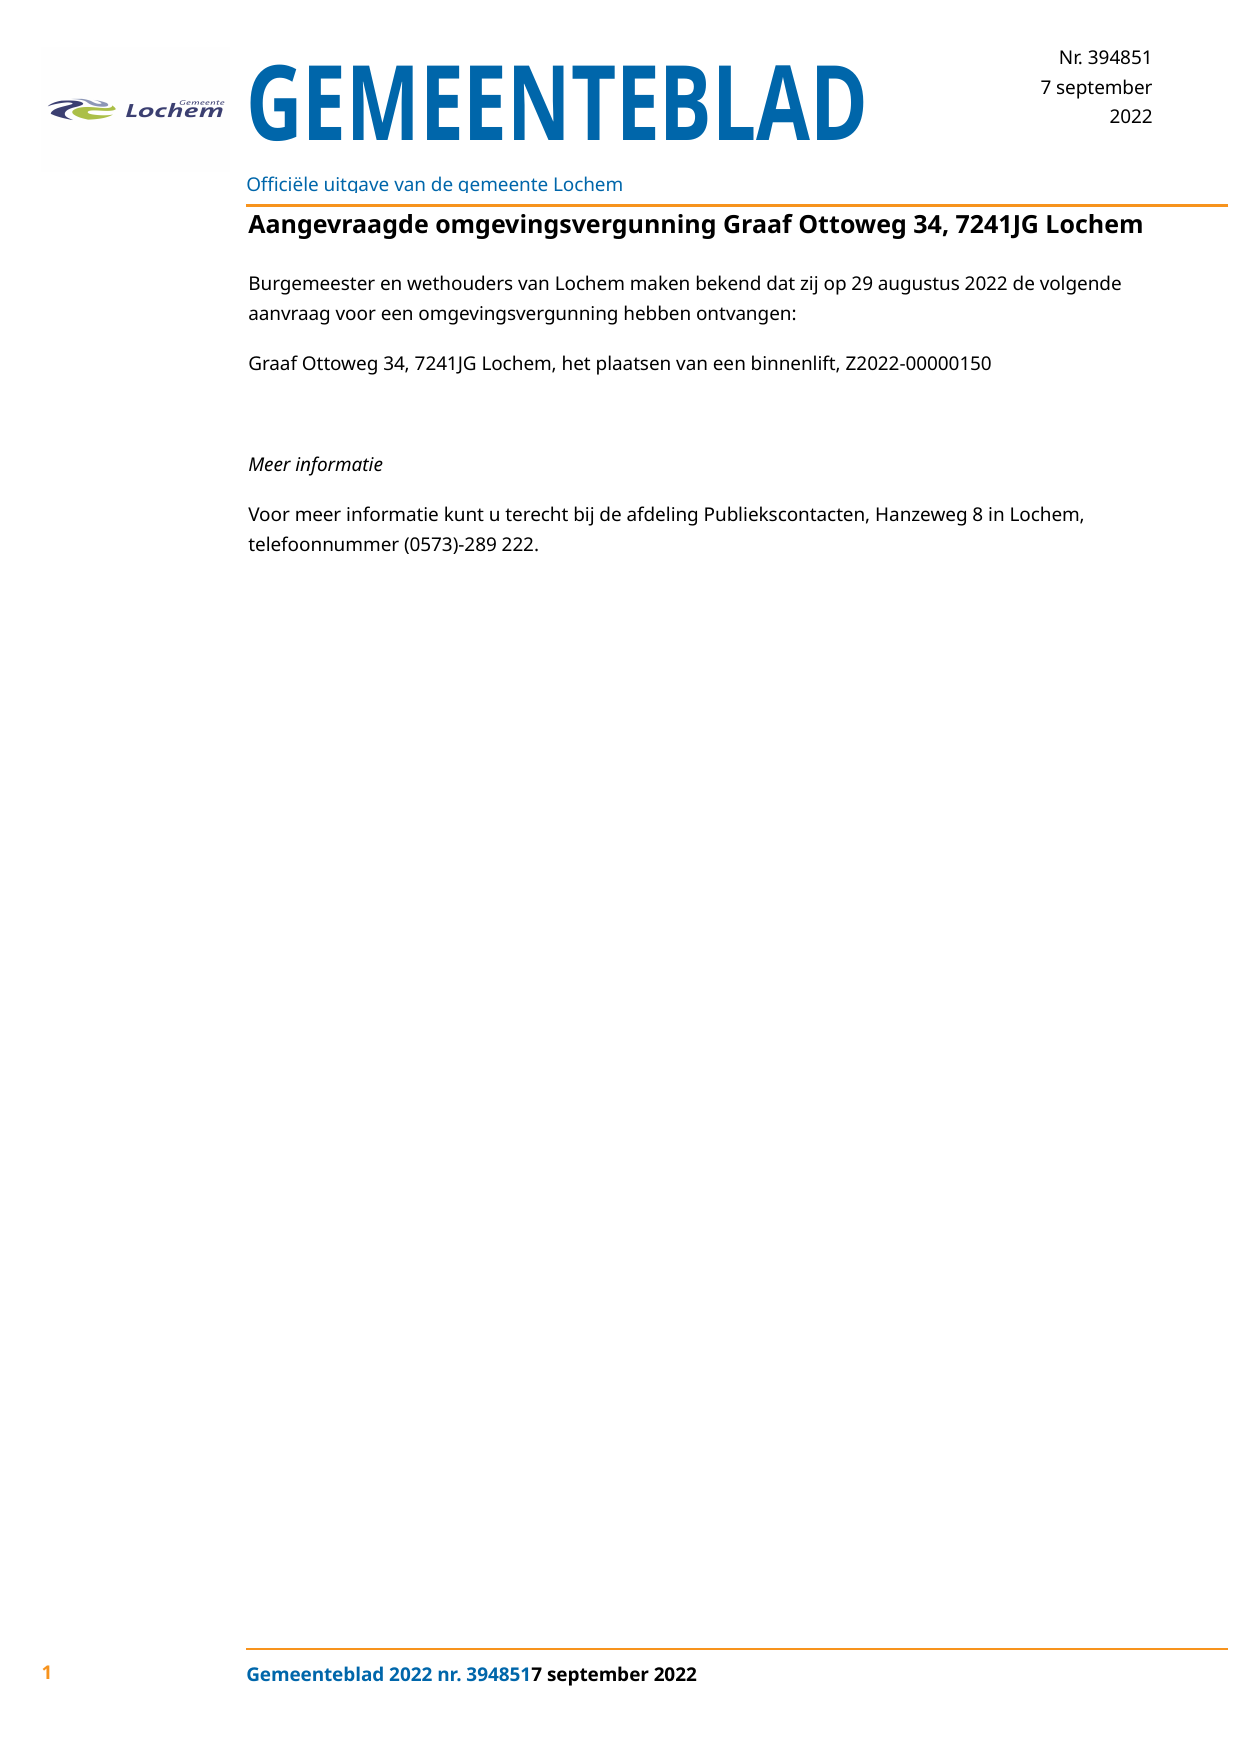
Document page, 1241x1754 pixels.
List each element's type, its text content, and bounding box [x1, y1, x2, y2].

text Aangevraagde omgevingsvergunning Graaf Ottoweg 34, 7241JG Lochem [248, 207, 1152, 241]
text Graaf Ottoweg 34, 7241JG Lochem, het plaatsen van een binnenlift, Z2022-00000150 [248, 350, 1152, 376]
text Meer informatie [248, 451, 1152, 477]
text Burgemeester en wethouders van Lochem maken bekend dat zij op 29 augustus 2022 de volgende aanvraag voor een omgevingsvergunning hebben ontvangen: [248, 270, 1152, 326]
picture [41, 47, 231, 172]
text Voor meer informatie kunt u terecht bij de afdeling Publiekscontacten, Hanzeweg 8 in Lochem, telefoonnummer (0573)-289 222. [248, 502, 1152, 557]
